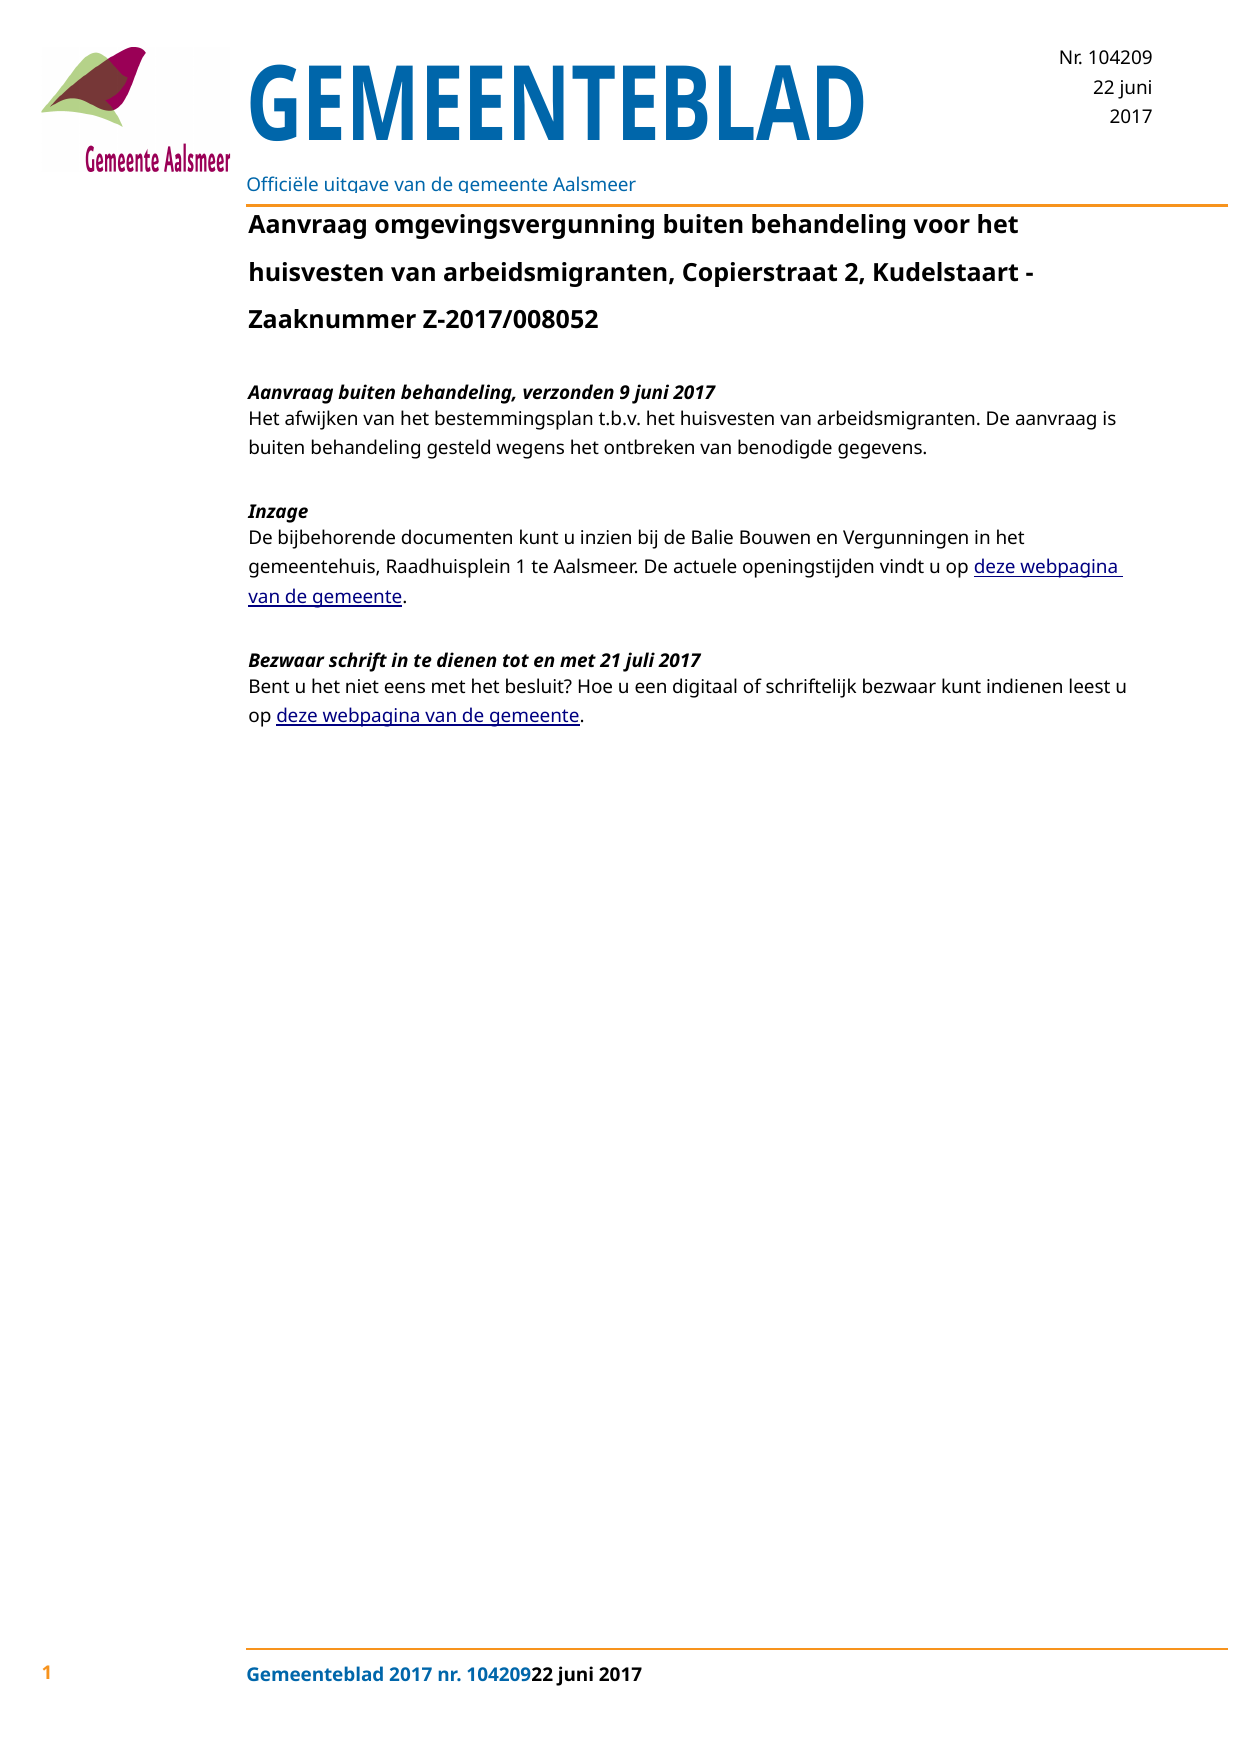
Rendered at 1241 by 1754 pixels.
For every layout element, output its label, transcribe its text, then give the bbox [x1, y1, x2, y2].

text Aanvraag buiten behandeling, verzonden 9 juni 2017 [248, 379, 1152, 405]
text ​ [248, 753, 1152, 779]
text Inzage [248, 498, 1152, 524]
picture [41, 47, 231, 172]
text Bezwaar schrift in te dienen tot en met 21 juli 2017 [248, 647, 1152, 673]
text Het afwijken van het bestemmingsplan t.b.v. het huisvesten van arbeidsmigranten. De aanvraag is buiten behandeling gesteld wegens het ontbreken van benodigde gegevens. [248, 405, 1152, 460]
text Aanvraag omgevingsvergunning buiten behandeling voor het huisvesten van arbeidsmigranten, Copierstraat 2, Kudelstaart - Zaaknummer Z-2017/008052 [248, 207, 1152, 336]
text Bent u het niet eens met het besluit? Hoe u een digitaal of schriftelijk bezwaar kunt indienen leest u op deze webpagina van de gemeente. [248, 673, 1152, 728]
text De bijbehorende documenten kunt u inzien bij de Balie Bouwen en Vergunningen in het gemeentehuis, Raadhuisplein 1 te Aalsmeer. De actuele openingstijden vindt u op deze webpagina van de gemeente. [248, 524, 1152, 609]
